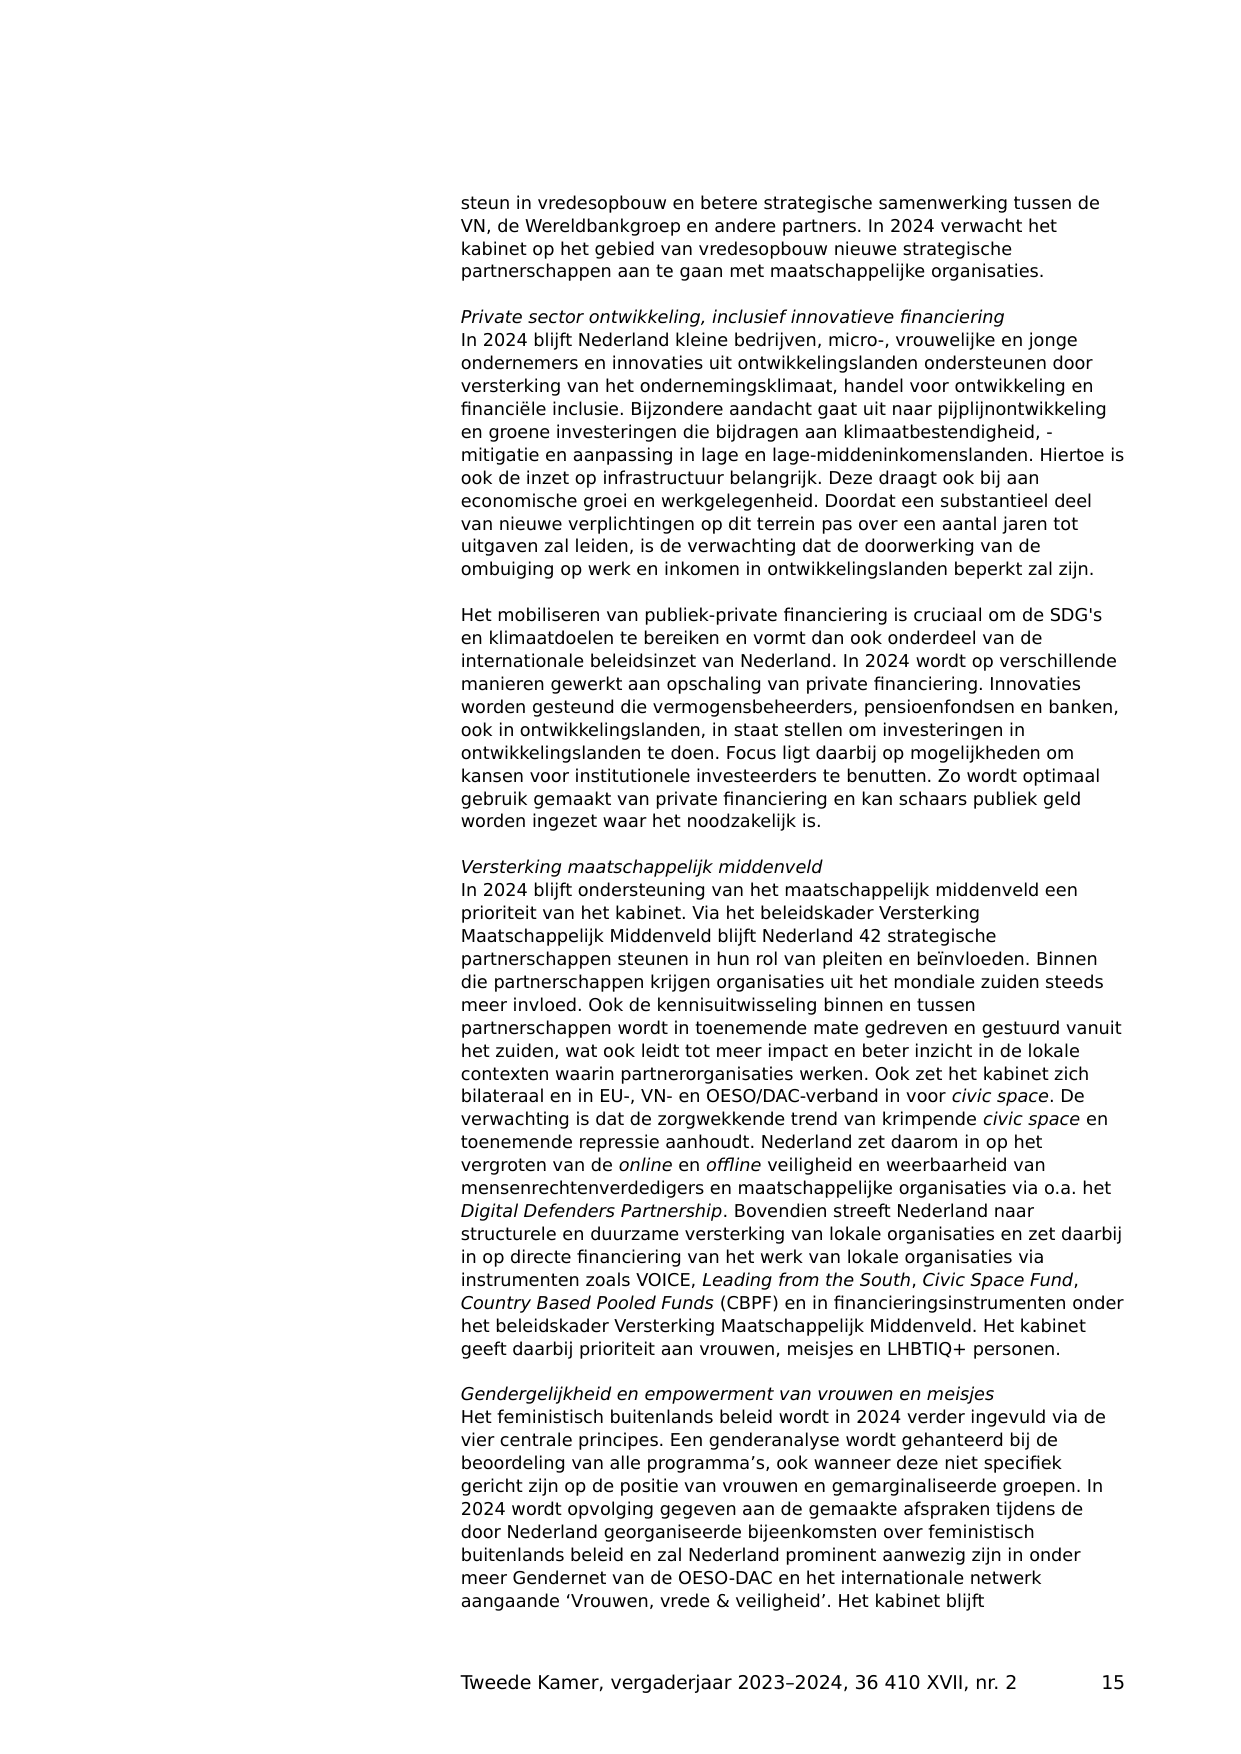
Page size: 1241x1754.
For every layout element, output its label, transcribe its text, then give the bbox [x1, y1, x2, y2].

text steun in vredesopbouw en betere strategische samenwerking tussen de VN, de Wereldbankgroep en andere partners. In 2024 verwacht het kabinet op het gebied van vredesopbouw nieuwe strategische partnerschappen aan te gaan met maatschappelijke organisaties. [461, 191, 1125, 282]
text Het mobiliseren van publiek-private financiering is cruciaal om de SDG's en klimaatdoelen te bereiken en vormt dan ook onderdeel van de internationale beleidsinzet van Nederland. In 2024 wordt op verschillende manieren gewerkt aan opschaling van private financiering. Innovaties worden gesteund die vermogensbeheerders, pensioenfondsen en banken, ook in ontwikkelingslanden, in staat stellen om investeringen in ontwikkelingslanden te doen. Focus ligt daarbij op mogelijkheden om kansen voor institutionele investeerders te benutten. Zo wordt optimaal gebruik gemaakt van private financiering en kan schaars publiek geld worden ingezet waar het noodzakelijk is. [461, 603, 1125, 832]
text Versterking maatschappelijk middenveld In 2024 blijft ondersteuning van het maatschappelijk middenveld een prioriteit van het kabinet. Via het beleidskader Versterking Maatschappelijk Middenveld blijft Nederland 42 strategische partnerschappen steunen in hun rol van pleiten en beïnvloeden. Binnen die partnerschappen krijgen organisaties uit het mondiale zuiden steeds meer invloed. Ook de kennisuitwisseling binnen en tussen partnerschappen wordt in toenemende mate gedreven en gestuurd vanuit het zuiden, wat ook leidt tot meer impact en beter inzicht in de lokale contexten waarin partnerorganisaties werken. Ook zet het kabinet zich bilateraal en in EU-, VN- en OESO/DAC-verband in voor civic space. De verwachting is dat de zorgwekkende trend van krimpende civic space en toenemende repressie aanhoudt. Nederland zet daarom in op het vergroten van de online en offline veiligheid en weerbaarheid van mensenrechtenverdedigers en maatschappelijke organisaties via o.a. het Digital Defenders Partnership. Bovendien streeft Nederland naar structurele en duurzame versterking van lokale organisaties en zet daarbij in op directe financiering van het werk van lokale organisaties via instrumenten zoals VOICE, Leading from the South, Civic Space Fund, Country Based Pooled Funds (CBPF) en in financieringsinstrumenten onder het beleidskader Versterking Maatschappelijk Middenveld. Het kabinet geeft daarbij prioriteit aan vrouwen, meisjes en LHBTIQ+ personen. [461, 855, 1125, 1359]
text Gendergelijkheid en empowerment van vrouwen en meisjes Het feministisch buitenlands beleid wordt in 2024 verder ingevuld via de vier centrale principes. Een genderanalyse wordt gehanteerd bij de beoordeling van alle programma’s, ook wanneer deze niet specifiek gericht zijn op de positie van vrouwen en gemarginaliseerde groepen. In 2024 wordt opvolging gegeven aan de gemaakte afspraken tijdens de door Nederland georganiseerde bijeenkomsten over feministisch buitenlands beleid en zal Nederland prominent aanwezig zijn in onder meer Gendernet van de OESO-DAC en het internationale netwerk aangaande ‘Vrouwen, vrede & veiligheid’. Het kabinet blijft [461, 1382, 1125, 1612]
text Private sector ontwikkeling, inclusief innovatieve financiering In 2024 blijft Nederland kleine bedrijven, micro-, vrouwelijke en jonge ondernemers en innovaties uit ontwikkelingslanden ondersteunen door versterking van het ondernemingsklimaat, handel voor ontwikkeling en financiële inclusie. Bijzondere aandacht gaat uit naar pijplijnontwikkeling en groene investeringen die bijdragen aan klimaatbestendigheid, -mitigatie en aanpassing in lage en lage-middeninkomenslanden. Hiertoe is ook de inzet op infrastructuur belangrijk. Deze draagt ook bij aan economische groei en werkgelegenheid. Doordat een substantieel deel van nieuwe verplichtingen op dit terrein pas over een aantal jaren tot uitgaven zal leiden, is de verwachting dat de doorwerking van de ombuiging op werk en inkomen in ontwikkelingslanden beperkt zal zijn. [461, 305, 1125, 580]
